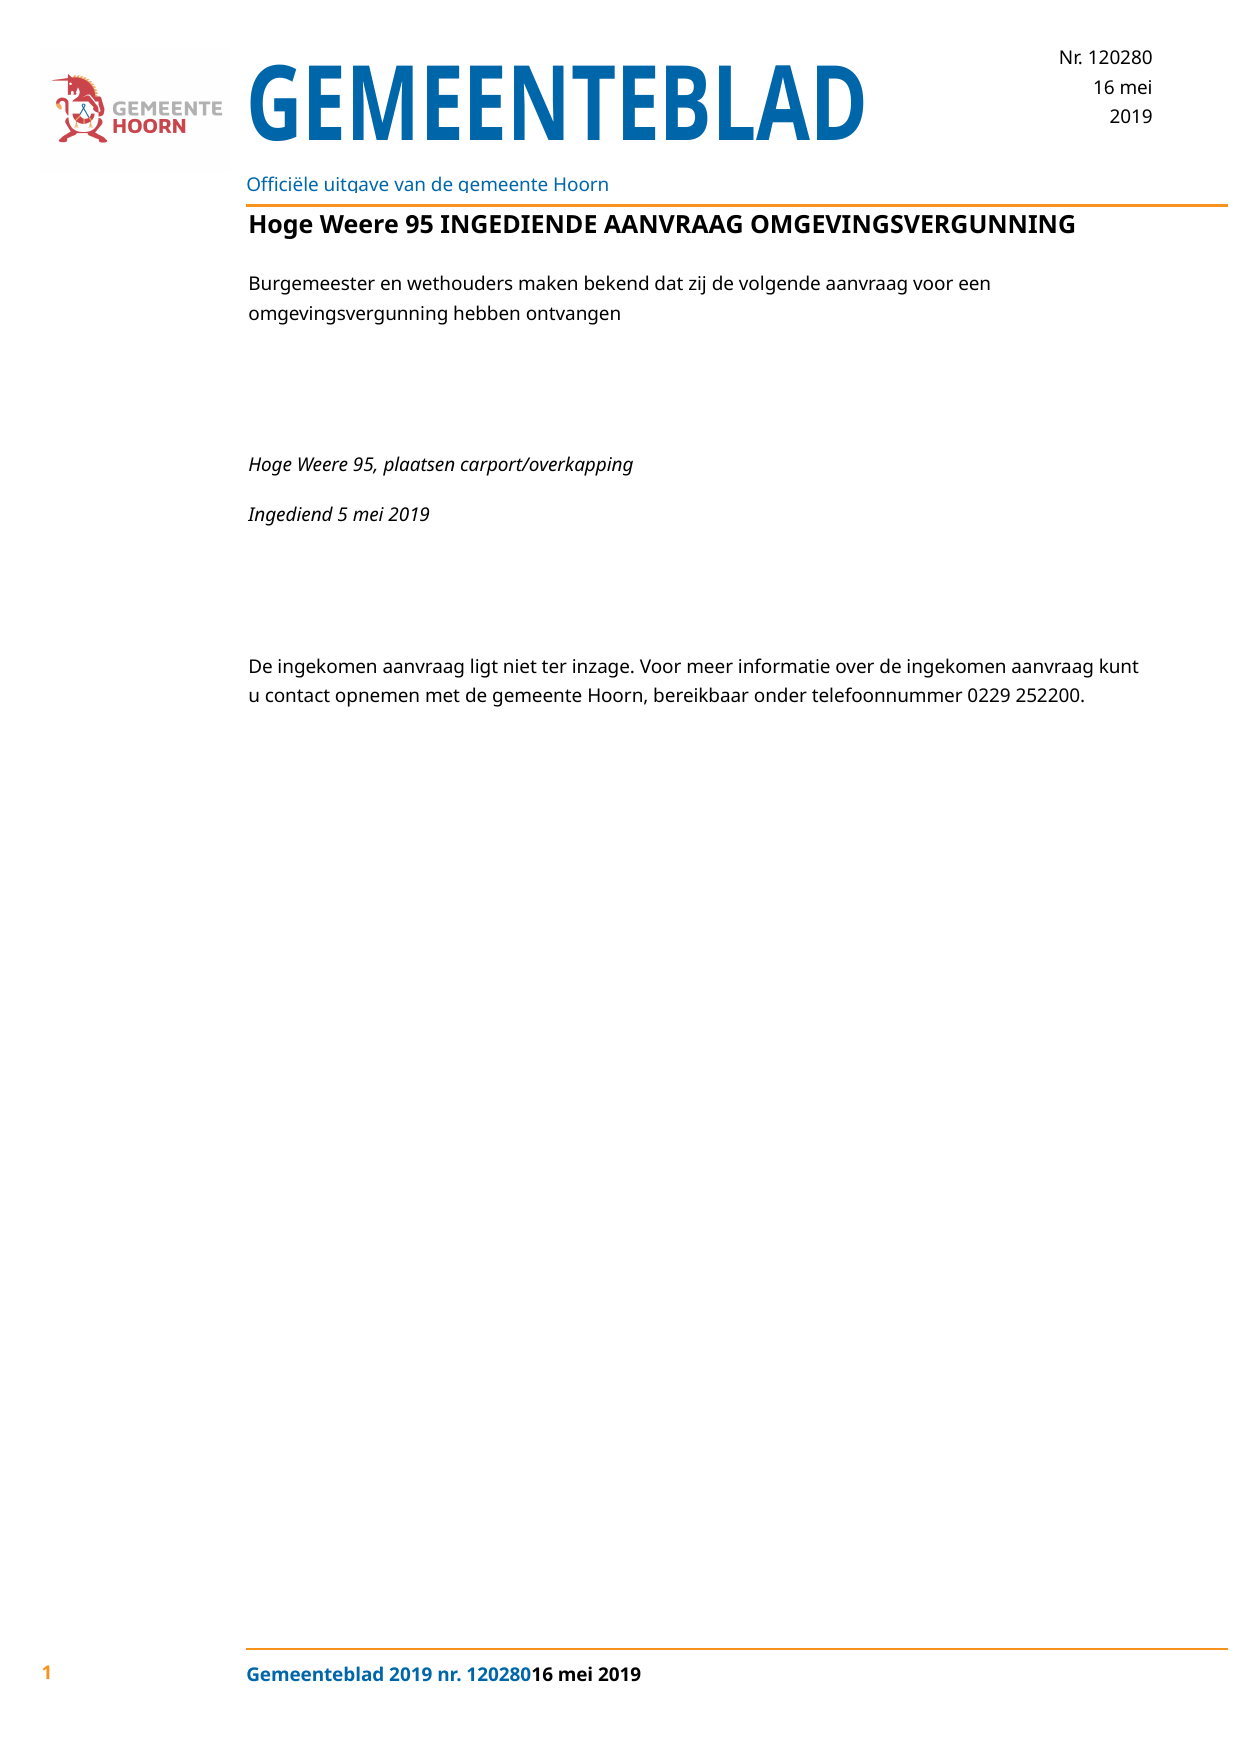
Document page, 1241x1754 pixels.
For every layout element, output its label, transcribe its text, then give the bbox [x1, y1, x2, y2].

picture [41, 47, 231, 172]
text Hoge Weere 95 INGEDIENDE AANVRAAG OMGEVINGSVERGUNNING [248, 207, 1152, 241]
text Burgemeester en wethouders maken bekend dat zij de volgende aanvraag voor een omgevingsvergunning hebben ontvangen [248, 270, 1152, 326]
text Ingediend 5 mei 2019 [248, 502, 1152, 527]
text De ingekomen aanvraag ligt niet ter inzage. Voor meer informatie over de ingekomen aanvraag kunt u contact opnemen met de gemeente Hoorn, bereikbaar onder telefoonnummer 0229 252200. [248, 653, 1152, 708]
text Hoge Weere 95, plaatsen carport/overkapping [248, 451, 1152, 477]
